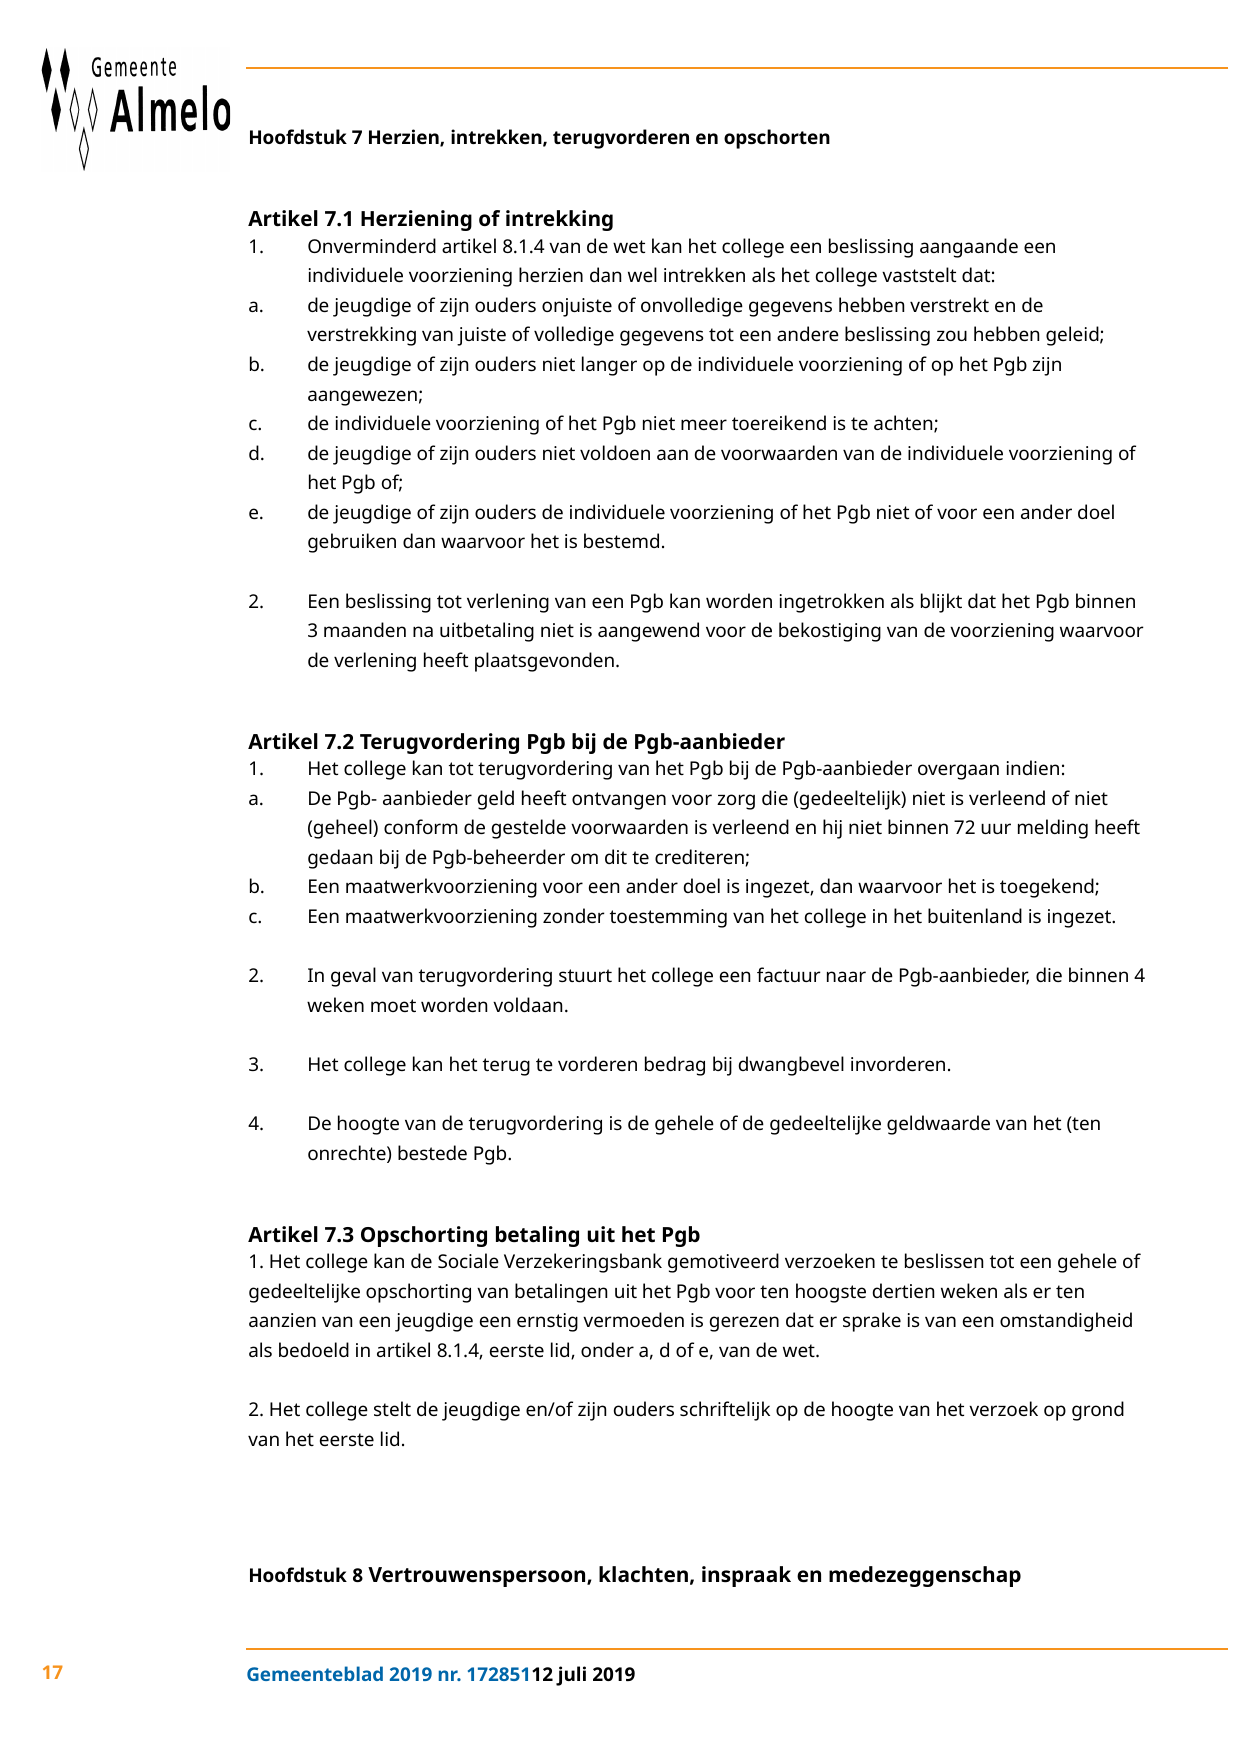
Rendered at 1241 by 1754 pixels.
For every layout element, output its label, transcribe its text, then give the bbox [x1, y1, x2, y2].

text Artikel 7.1 Herziening of intrekking [248, 204, 1152, 233]
list In geval van terugvordering stuurt het college een factuur naar de Pgb-aanbieder, die binnen 4 weken moet worden voldaan. [248, 962, 1152, 1018]
list de jeugdige of zijn ouders niet voldoen aan de voorwaarden van de individuele voorziening of het Pgb of; [248, 440, 1152, 495]
text Artikel 7.2 Terugvordering Pgb bij de Pgb-aanbieder [248, 727, 1152, 755]
text Hoofdstuk 7 Herzien, intrekken, terugvorderen en opschorten [248, 124, 1152, 150]
list de jeugdige of zijn ouders onjuiste of onvolledige gegevens hebben verstrekt en de verstrekking van juiste of volledige gegevens tot een andere beslissing zou hebben geleid; [248, 292, 1152, 347]
list Het college kan het terug te vorderen bedrag bij dwangbevel invorderen. [248, 1051, 1152, 1077]
text 2. Het college stelt de jeugdige en/of zijn ouders schriftelijk op de hoogte van het verzoek op grond van het eerste lid. [248, 1396, 1152, 1452]
text 1. Het college kan de Sociale Verzekeringsbank gemotiveerd verzoeken te beslissen tot een gehele of gedeeltelijke opschorting van betalingen uit het Pgb voor ten hoogste dertien weken als er ten aanzien van een jeugdige een ernstig vermoeden is gerezen dat er sprake is van een omstandigheid als bedoeld in artikel 8.1.4, eerste lid, onder a, d of e, van de wet. [248, 1248, 1152, 1363]
list Een maatwerkvoorziening voor een ander doel is ingezet, dan waarvoor het is toegekend; [248, 874, 1152, 899]
list Onverminderd artikel 8.1.4 van de wet kan het college een beslissing aangaande een individuele voorziening herzien dan wel intrekken als het college vaststelt dat: [248, 233, 1152, 288]
list Het college kan tot terugvordering van het Pgb bij de Pgb-aanbieder overgaan indien: [248, 755, 1152, 781]
text Artikel 7.3 Opschorting betaling uit het Pgb [248, 1220, 1152, 1248]
list De hoogte van de terugvordering is de gehele of de gedeeltelijke geldwaarde van het (ten onrechte) bestede Pgb. [248, 1110, 1152, 1166]
list Een beslissing tot verlening van een Pgb kan worden ingetrokken als blijkt dat het Pgb binnen 3 maanden na uitbetaling niet is aangewend voor de bekostiging van de voorziening waarvoor de verlening heeft plaatsgevonden. [248, 588, 1152, 673]
list Een maatwerkvoorziening zonder toestemming van het college in het buitenland is ingezet. [248, 903, 1152, 929]
list de jeugdige of zijn ouders niet langer op de individuele voorziening of op het Pgb zijn aangewezen; [248, 351, 1152, 406]
picture [41, 47, 231, 172]
text Hoofdstuk 8 Vertrouwenspersoon, klachten, inspraak en medezeggenschap [248, 1560, 1152, 1589]
list De Pgb- aanbieder geld heeft ontvangen voor zorg die (gedeeltelijk) niet is verleend of niet (geheel) conform de gestelde voorwaarden is verleend en hij niet binnen 72 uur melding heeft gedaan bij de Pgb-beheerder om dit te crediteren; [248, 785, 1152, 870]
list de jeugdige of zijn ouders de individuele voorziening of het Pgb niet of voor een ander doel gebruiken dan waarvoor het is bestemd. [248, 499, 1152, 554]
list de individuele voorziening of het Pgb niet meer toereikend is te achten; [248, 410, 1152, 436]
